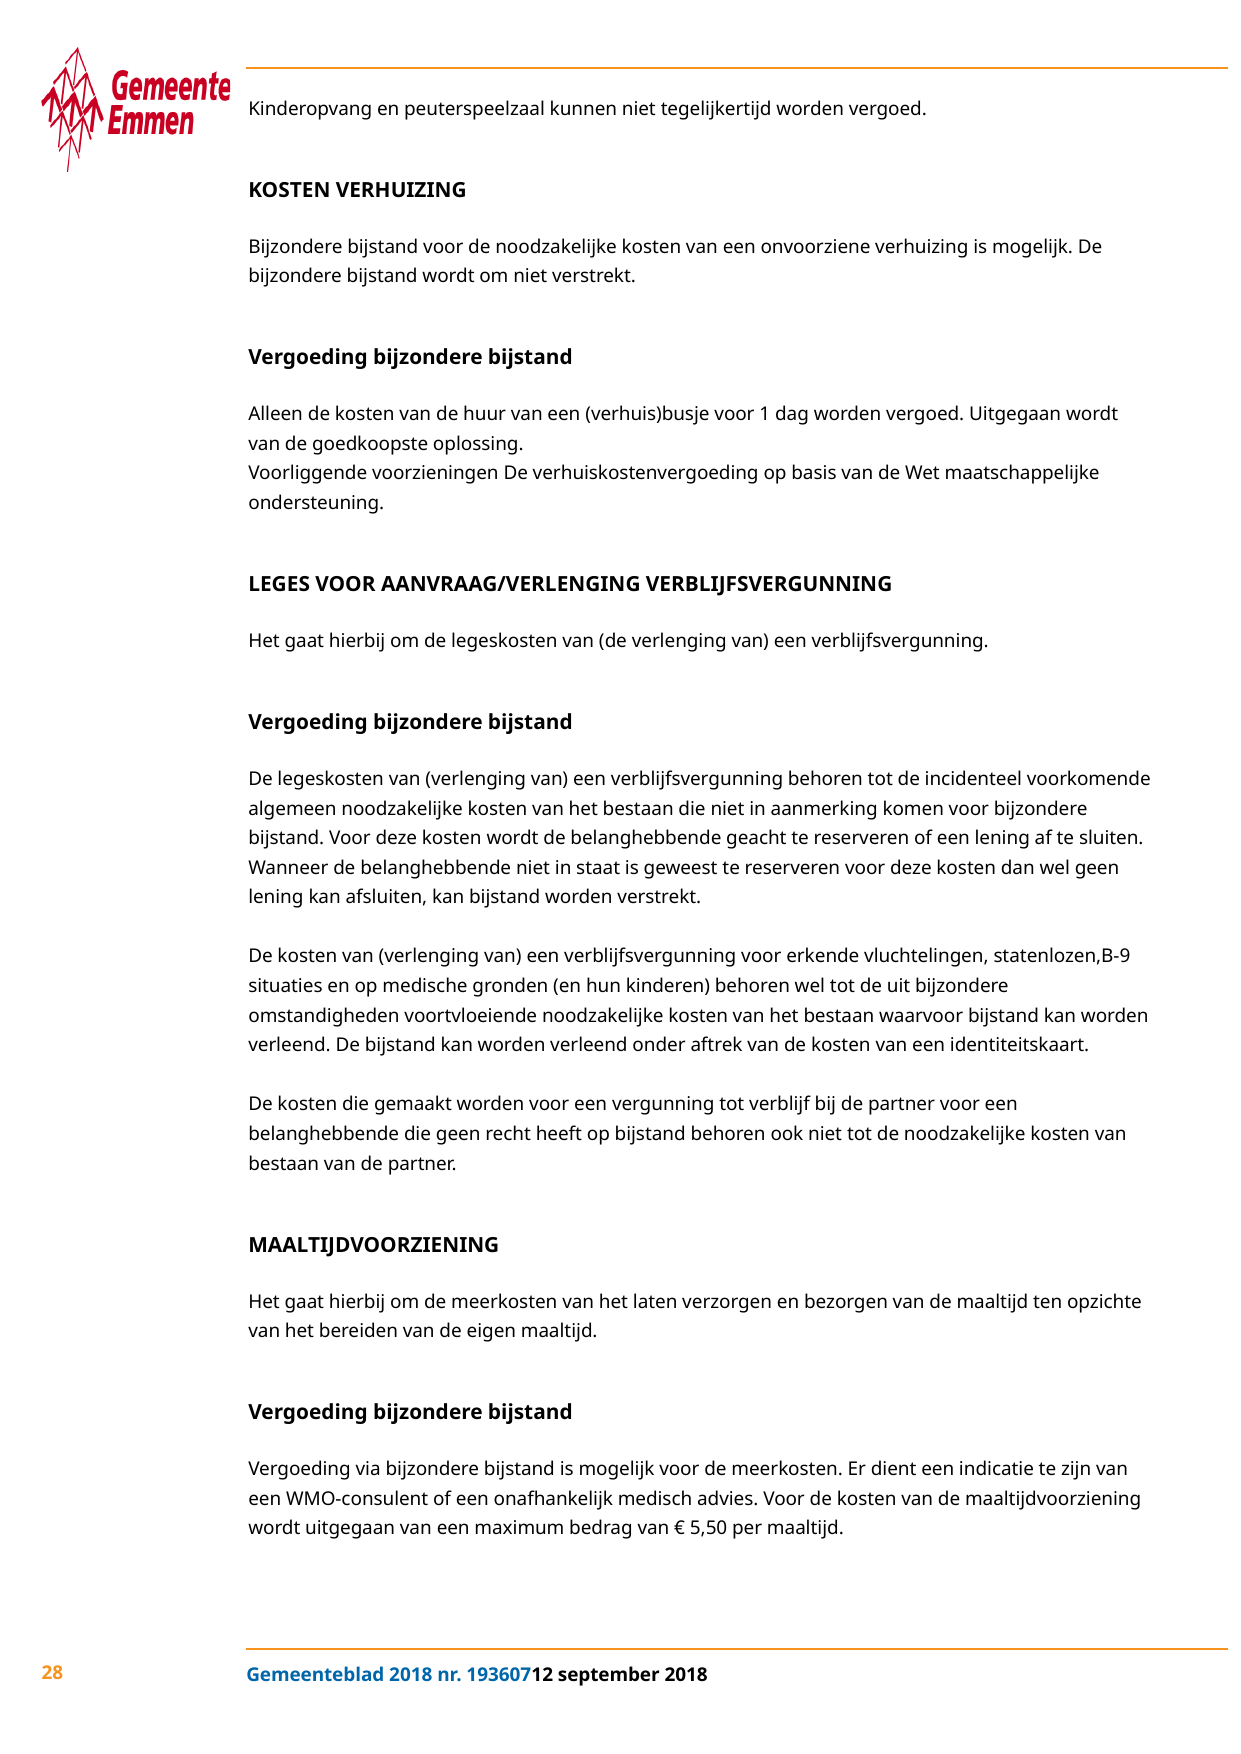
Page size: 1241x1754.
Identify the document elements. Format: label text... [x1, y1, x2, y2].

text De kosten die gemaakt worden voor een vergunning tot verblijf bij de partner voor een belanghebbende die geen recht heeft op bijstand behoren ook niet tot de noodzakelijke kosten van bestaan van de partner. [248, 1091, 1152, 1176]
text De legeskosten van (verlenging van) een verblijfsvergunning behoren tot de incidenteel voorkomende algemeen noodzakelijke kosten van het bestaan die niet in aanmerking komen voor bijzondere bijstand. Voor deze kosten wordt de belanghebbende geacht te reserveren of een lening af te sluiten. Wanneer de belanghebbende niet in staat is geweest te reserveren voor deze kosten dan wel geen lening kan afsluiten, kan bijstand worden verstrekt. [248, 765, 1152, 909]
text Alleen de kosten van de huur van een (verhuis)busje voor 1 dag worden vergoed. Uitgegaan wordt van de goedkoopste oplossing. [248, 400, 1152, 456]
text Het gaat hierbij om de legeskosten van (de verlenging van) een verblijfsvergunning. [248, 627, 1152, 653]
text Vergoeding bijzondere bijstand [248, 1397, 1152, 1426]
text Vergoeding bijzondere bijstand [248, 342, 1152, 371]
text Bijzondere bijstand voor de noodzakelijke kosten van een onvoorziene verhuizing is mogelijk. De bijzondere bijstand wordt om niet verstrekt. [248, 233, 1152, 288]
picture [41, 47, 231, 172]
text MAALTIJDVOORZIENING [248, 1230, 1152, 1258]
text Kinderopvang en peuterspeelzaal kunnen niet tegelijkertijd worden vergoed. [248, 95, 1152, 121]
text Vergoeding via bijzondere bijstand is mogelijk voor de meerkosten. Er dient een indicatie te zijn van een WMO-consulent of een onafhankelijk medisch advies. Voor de kosten van de maaltijdvoorziening wordt uitgegaan van een maximum bedrag van € 5,50 per maaltijd. [248, 1455, 1152, 1540]
text Het gaat hierbij om de meerkosten van het laten verzorgen en bezorgen van de maaltijd ten opzichte van het bereiden van de eigen maaltijd. [248, 1288, 1152, 1343]
text De kosten van (verlenging van) een verblijfsvergunning voor erkende vluchtelingen, statenlozen,B-9 situaties en op medische gronden (en hun kinderen) behoren wel tot de uit bijzondere omstandigheden voortvloeiende noodzakelijke kosten van het bestaan waarvoor bijstand kan worden verleend. De bijstand kan worden verleend onder aftrek van de kosten van een identiteitskaart. [248, 943, 1152, 1057]
text Vergoeding bijzondere bijstand [248, 707, 1152, 736]
text KOSTEN VERHUIZING [248, 175, 1152, 203]
text LEGES VOOR AANVRAAG/VERLENGING VERBLIJFSVERGUNNING [248, 569, 1152, 598]
text Voorliggende voorzieningen De verhuiskostenvergoeding op basis van de Wet maatschappelijke ondersteuning. [248, 459, 1152, 515]
